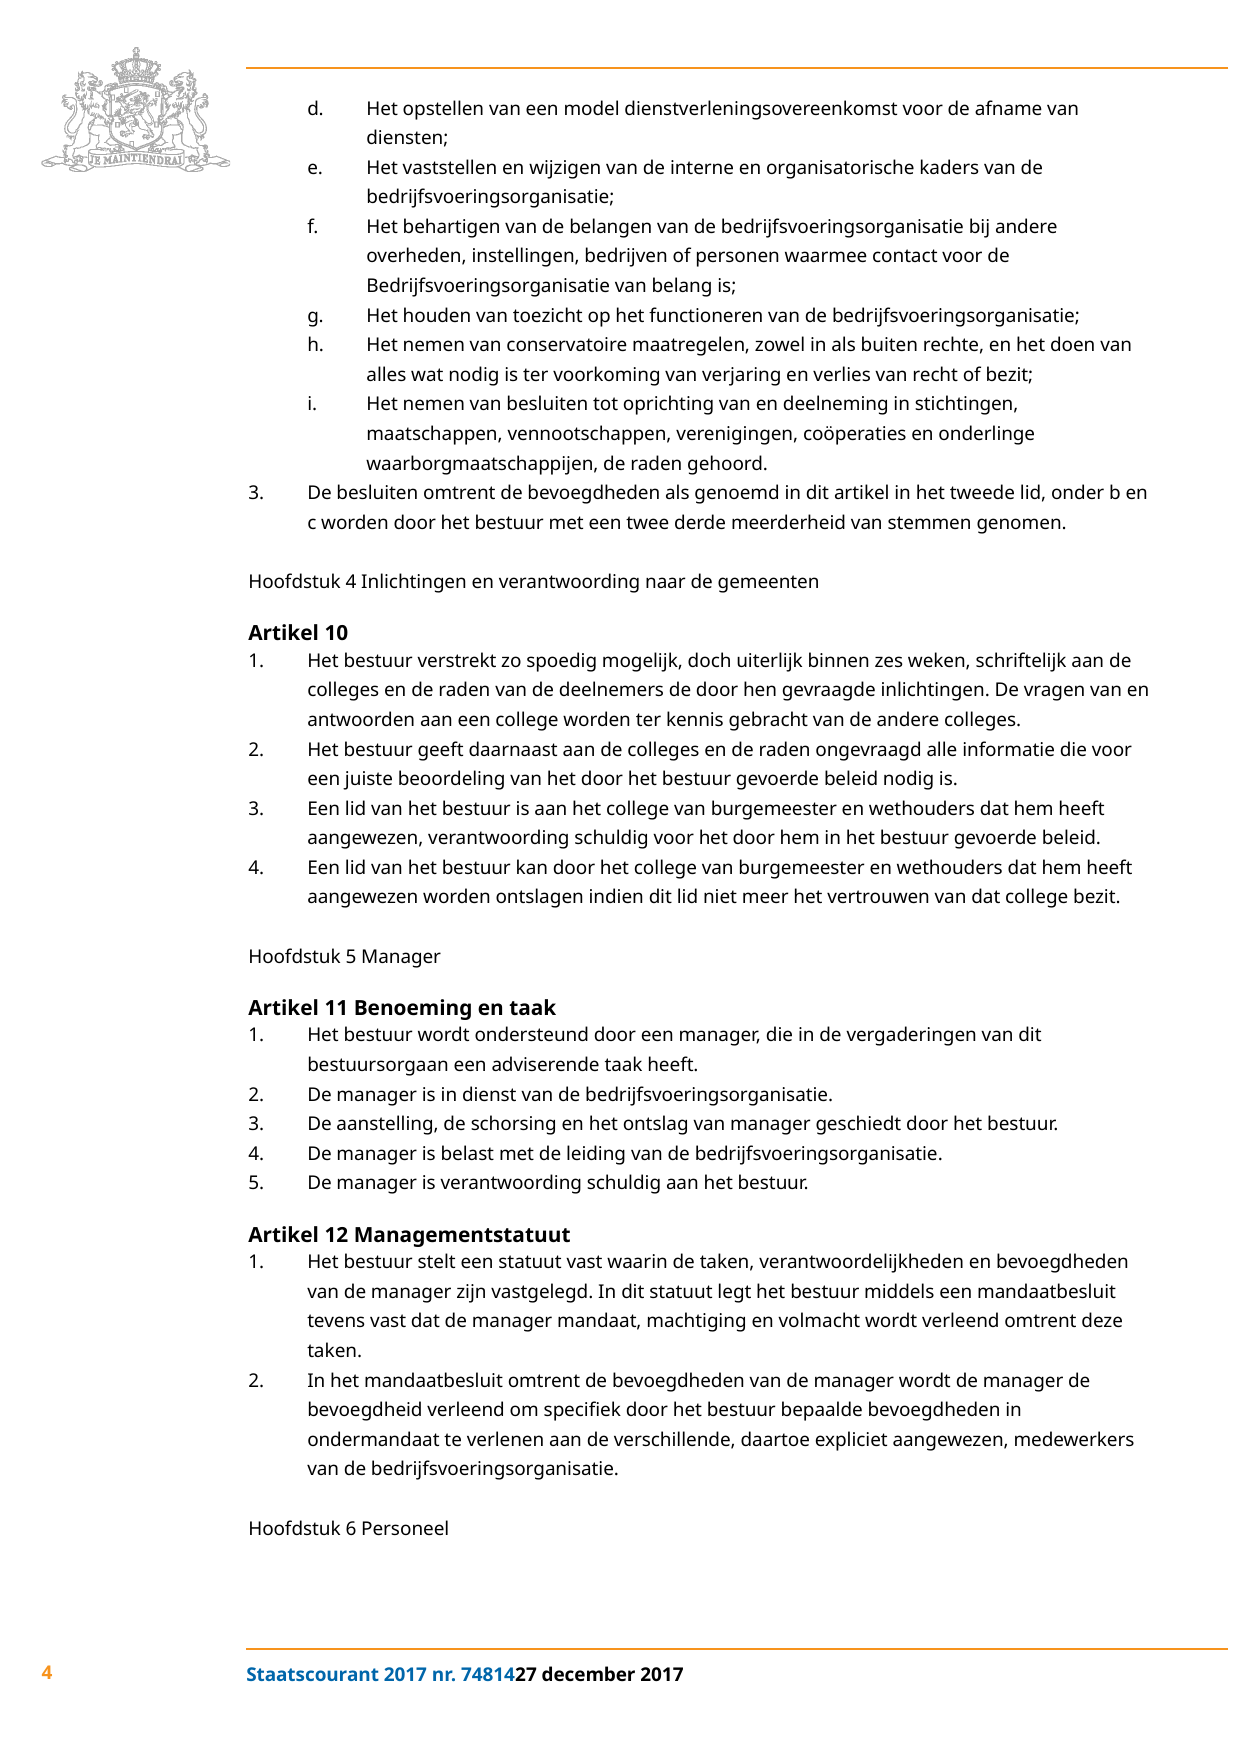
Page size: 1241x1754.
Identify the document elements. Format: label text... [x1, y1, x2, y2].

list Het behartigen van de belangen van de bedrijfsvoeringsorganisatie bij andere overheden, instellingen, bedrijven of personen waarmee contact voor de Bedrijfsvoeringsorganisatie van belang is; [307, 213, 1152, 298]
list Het bestuur wordt ondersteund door een manager, die in de vergaderingen van dit bestuursorgaan een adviserende taak heeft. [248, 1022, 1152, 1077]
list Het bestuur verstrekt zo spoedig mogelijk, doch uiterlijk binnen zes weken, schriftelijk aan de colleges en de raden van de deelnemers de door hen gevraagde inlichtingen. De vragen van en antwoorden aan een college worden ter kennis gebracht van de andere colleges. [248, 647, 1152, 732]
list Een lid van het bestuur kan door het college van burgemeester en wethouders dat hem heeft aangewezen worden ontslagen indien dit lid niet meer het vertrouwen van dat college bezit. [248, 854, 1152, 909]
list In het mandaatbesluit omtrent de bevoegdheden van de manager wordt de manager de bevoegdheid verleend om specifiek door het bestuur bepaalde bevoegdheden in ondermandaat te verlenen aan de verschillende, daartoe expliciet aangewezen, medewerkers van de bedrijfsvoeringsorganisatie. [248, 1367, 1152, 1481]
list Het bestuur geeft daarnaast aan de colleges en de raden ongevraagd alle informatie die voor een juiste beoordeling van het door het bestuur gevoerde beleid nodig is. [248, 736, 1152, 791]
list Het opstellen van een model dienstverleningsovereenkomst voor de afname van diensten; [307, 95, 1152, 150]
text Hoofdstuk 6 Personeel [248, 1515, 1152, 1540]
list Het bestuur stelt een statuut vast waarin de taken, verantwoordelijkheden en bevoegdheden van de manager zijn vastgelegd. In dit statuut legt het bestuur middels een mandaatbesluit tevens vast dat de manager mandaat, machtiging en volmacht wordt verleend omtrent deze taken. [248, 1248, 1152, 1363]
list Een lid van het bestuur is aan het college van burgemeester en wethouders dat hem heeft aangewezen, verantwoording schuldig voor het door hem in het bestuur gevoerde beleid. [248, 795, 1152, 850]
text Artikel 10 [248, 618, 1152, 647]
text Artikel 12 Managementstatuut [248, 1220, 1152, 1248]
list De besluiten omtrent de bevoegdheden als genoemd in dit artikel in het tweede lid, onder b en c worden door het bestuur met een twee derde meerderheid van stemmen genomen. [248, 479, 1152, 535]
list Het nemen van besluiten tot oprichting van en deelneming in stichtingen, maatschappen, vennootschappen, verenigingen, coöperaties en onderlinge waarborgmaatschappijen, de raden gehoord. [307, 391, 1152, 476]
text Artikel 11 Benoeming en taak [248, 993, 1152, 1022]
text Hoofdstuk 5 Manager [248, 943, 1152, 968]
list De manager is verantwoording schuldig aan het bestuur. [248, 1169, 1152, 1195]
list Het houden van toezicht op het functioneren van de bedrijfsvoeringsorganisatie; [307, 302, 1152, 328]
list De manager is in dienst van de bedrijfsvoeringsorganisatie. [248, 1081, 1152, 1107]
list Het nemen van conservatoire maatregelen, zowel in als buiten rechte, en het doen van alles wat nodig is ter voorkoming van verjaring en verlies van recht of bezit; [307, 331, 1152, 387]
list Het vaststellen en wijzigen van de interne en organisatorische kaders van de bedrijfsvoeringsorganisatie; [307, 154, 1152, 209]
list De aanstelling, de schorsing en het ontslag van manager geschiedt door het bestuur. [248, 1110, 1152, 1136]
picture [41, 47, 231, 172]
list De manager is belast met de leiding van de bedrijfsvoeringsorganisatie. [248, 1140, 1152, 1166]
text Hoofdstuk 4 Inlichtingen en verantwoording naar de gemeenten [248, 568, 1152, 594]
